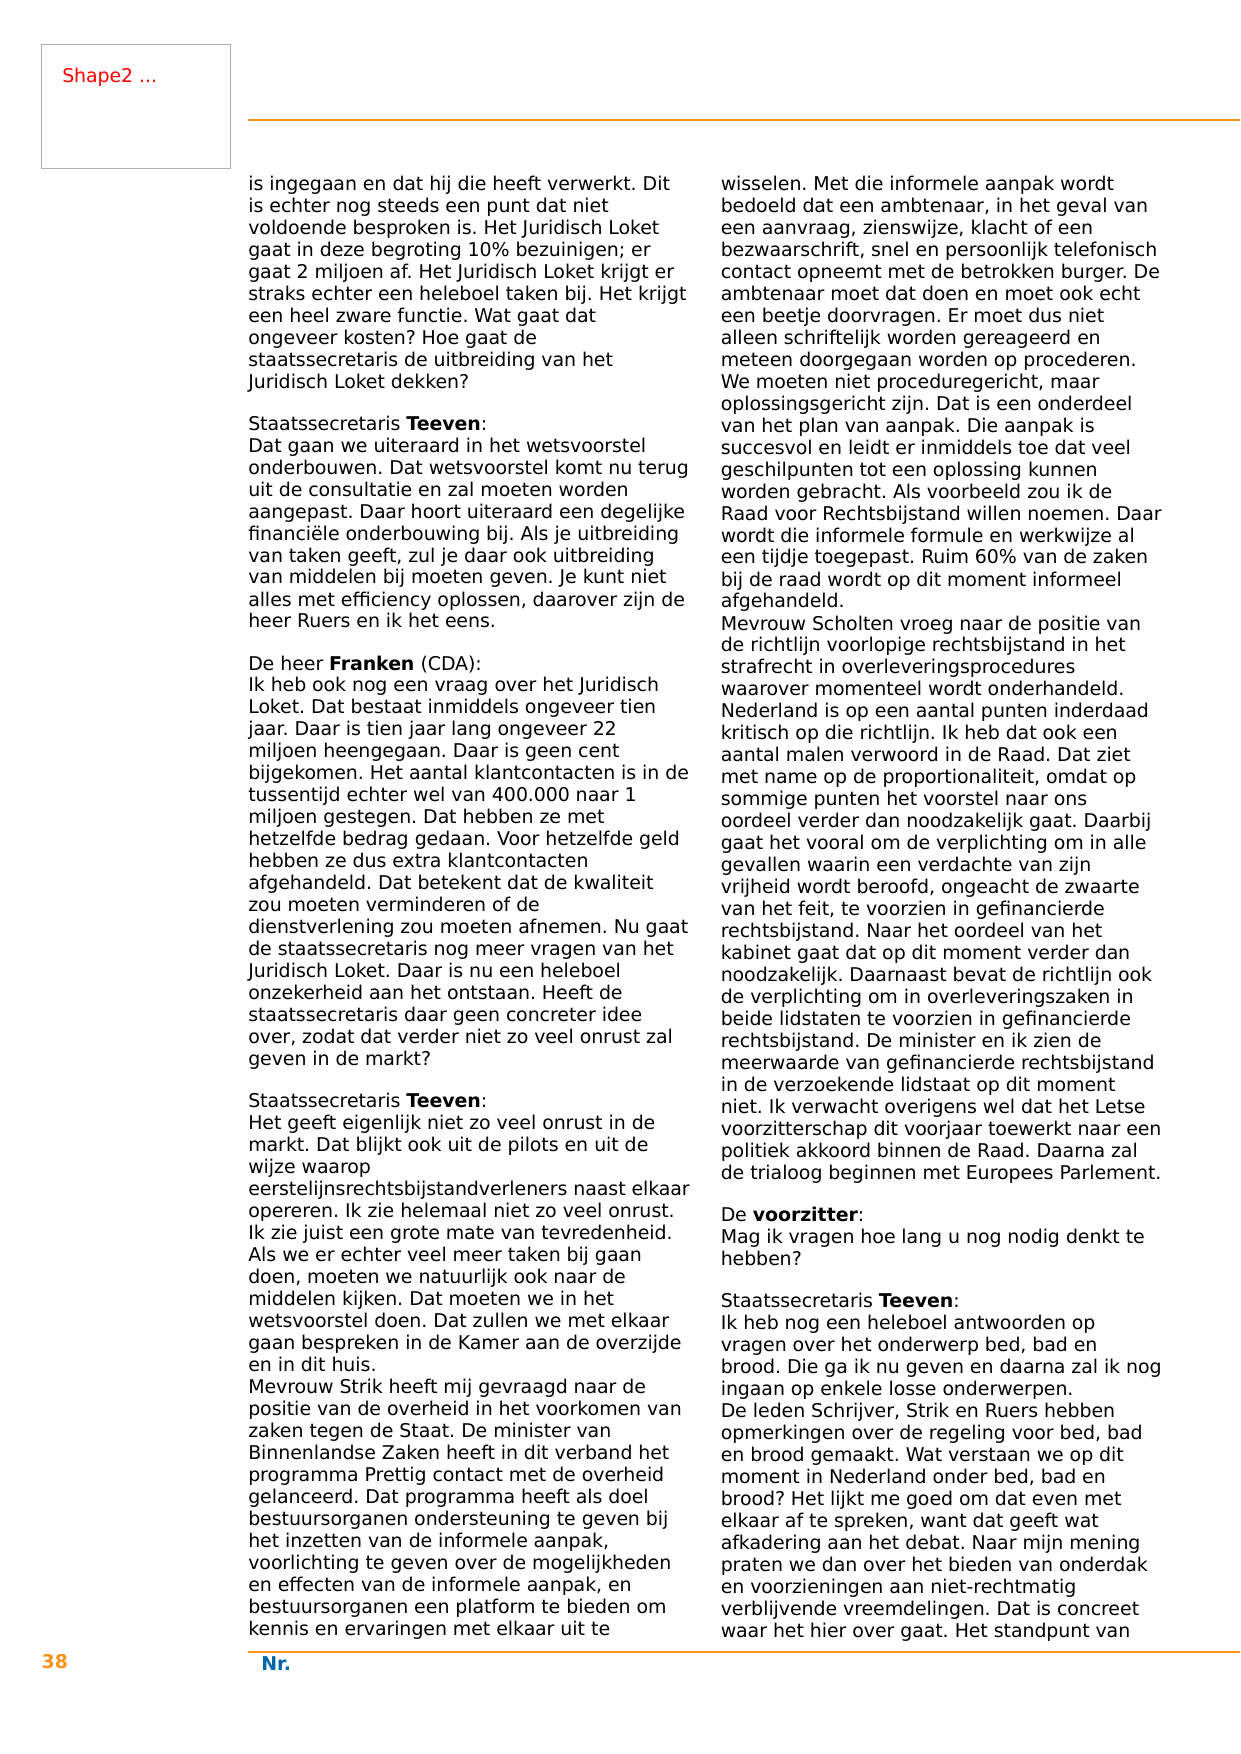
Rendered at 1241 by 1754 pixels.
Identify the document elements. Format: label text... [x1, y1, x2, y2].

text is ingegaan en dat hij die heeft verwerkt. Dit is echter nog steeds een punt dat niet voldoende besproken is. Het Juridisch Loket gaat in deze begroting 10% bezuinigen; er gaat 2 miljoen af. Het Juridisch Loket krijgt er straks echter een heleboel taken bij. Het krijgt een heel zware functie. Wat gaat dat ongeveer kosten? Hoe gaat de staatssecretaris de uitbreiding van het Juridisch Loket dekken? [248, 173, 691, 393]
text De voorzitter: [721, 1204, 1163, 1226]
text Staatssecretaris Teeven: [248, 413, 691, 434]
text Staatssecretaris Teeven: [248, 1090, 691, 1112]
text Het geeft eigenlijk niet zo veel onrust in de markt. Dat blijkt ook uit de pilots en uit de wijze waarop eerstelijnsrechtsbijstandverleners naast elkaar opereren. Ik zie helemaal niet zo veel onrust. Ik zie juist een grote mate van tevredenheid. Als we er echter veel meer taken bij gaan doen, moeten we natuurlijk ook naar de middelen kijken. Dat moeten we in het wetsvoorstel doen. Dat zullen we met elkaar gaan bespreken in de Kamer aan de overzijde en in dit huis. [248, 1112, 691, 1376]
text Mevrouw Scholten vroeg naar de positie van de richtlijn voorlopige rechtsbijstand in het strafrecht in overleveringsprocedures waarover momenteel wordt onderhandeld. Nederland is op een aantal punten inderdaad kritisch op die richtlijn. Ik heb dat ook een aantal malen verwoord in de Raad. Dat ziet met name op de proportionaliteit, omdat op sommige punten het voorstel naar ons oordeel verder dan noodzakelijk gaat. Daarbij gaat het vooral om de verplichting om in alle gevallen waarin een verdachte van zijn vrijheid wordt beroofd, ongeacht de zwaarte van het feit, te voorzien in gefinancierde rechtsbijstand. Naar het oordeel van het kabinet gaat dat op dit moment verder dan noodzakelijk. Daarnaast bevat de richtlijn ook de verplichting om in overleveringszaken in beide lidstaten te voorzien in gefinancierde rechtsbijstand. De minister en ik zien de meerwaarde van gefinancierde rechtsbijstand in de verzoekende lidstaat op dit moment niet. Ik verwacht overigens wel dat het Letse voorzitterschap dit voorjaar toewerkt naar een politiek akkoord binnen de Raad. Daarna zal de trialoog beginnen met Europees Parlement. [721, 612, 1163, 1184]
text Dat gaan we uiteraard in het wetsvoorstel onderbouwen. Dat wetsvoorstel komt nu terug uit de consultatie en zal moeten worden aangepast. Daar hoort uiteraard een degelijke financiële onderbouwing bij. Als je uitbreiding van taken geeft, zul je daar ook uitbreiding van middelen bij moeten geven. Je kunt niet alles met efficiency oplossen, daarover zijn de heer Ruers en ik het eens. [248, 434, 691, 632]
text Ik heb nog een heleboel antwoorden op vragen over het onderwerp bed, bad en brood. Die ga ik nu geven en daarna zal ik nog ingaan op enkele losse onderwerpen. [721, 1312, 1163, 1400]
text De leden Schrijver, Strik en Ruers hebben opmerkingen over de regeling voor bed, bad en brood gemaakt. Wat verstaan we op dit moment in Nederland onder bed, bad en brood? Het lijkt me goed om dat even met elkaar af te spreken, want dat geeft wat afkadering aan het debat. Naar mijn mening praten we dan over het bieden van onderdak en voorzieningen aan niet-rechtmatig verblijvende vreemdelingen. Dat is concreet waar het hier over gaat. Het standpunt van [721, 1400, 1163, 1641]
text wisselen. Met die informele aanpak wordt bedoeld dat een ambtenaar, in het geval van een aanvraag, zienswijze, klacht of een bezwaarschrift, snel en persoonlijk telefonisch contact opneemt met de betrokken burger. De ambtenaar moet dat doen en moet ook echt een beetje doorvragen. Er moet dus niet alleen schriftelijk worden gereageerd en meteen doorgegaan worden op procederen. We moeten niet proceduregericht, maar oplossingsgericht zijn. Dat is een onderdeel van het plan van aanpak. Die aanpak is succesvol en leidt er inmiddels toe dat veel geschilpunten tot een oplossing kunnen worden gebracht. Als voorbeeld zou ik de Raad voor Rechtsbijstand willen noemen. Daar wordt die informele formule en werkwijze al een tijdje toegepast. Ruim 60% van de zaken bij de raad wordt op dit moment informeel afgehandeld. [721, 173, 1163, 612]
text Mevrouw Strik heeft mij gevraagd naar de positie van de overheid in het voorkomen van zaken tegen de Staat. De minister van Binnenlandse Zaken heeft in dit verband het programma Prettig contact met de overheid gelanceerd. Dat programma heeft als doel bestuursorganen ondersteuning te geven bij het inzetten van de informele aanpak, voorlichting te geven over de mogelijkheden en effecten van de informele aanpak, en bestuursorganen een platform te bieden om kennis en ervaringen met elkaar uit te [248, 1376, 691, 1639]
text Mag ik vragen hoe lang u nog nodig denkt te hebben? [721, 1226, 1163, 1270]
text Staatssecretaris Teeven: [721, 1290, 1163, 1312]
text De heer Franken (CDA): [248, 652, 691, 674]
text Ik heb ook nog een vraag over het Juridisch Loket. Dat bestaat inmiddels ongeveer tien jaar. Daar is tien jaar lang ongeveer 22 miljoen heengegaan. Daar is geen cent bijgekomen. Het aantal klantcontacten is in de tussentijd echter wel van 400.000 naar 1 miljoen gestegen. Dat hebben ze met hetzelfde bedrag gedaan. Voor hetzelfde geld hebben ze dus extra klantcontacten afgehandeld. Dat betekent dat de kwaliteit zou moeten verminderen of de dienstverlening zou moeten afnemen. Nu gaat de staatssecretaris nog meer vragen van het Juridisch Loket. Daar is nu een heleboel onzekerheid aan het ontstaan. Heeft de staatssecretaris daar geen concreter idee over, zodat dat verder niet zo veel onrust zal geven in de markt? [248, 674, 691, 1070]
